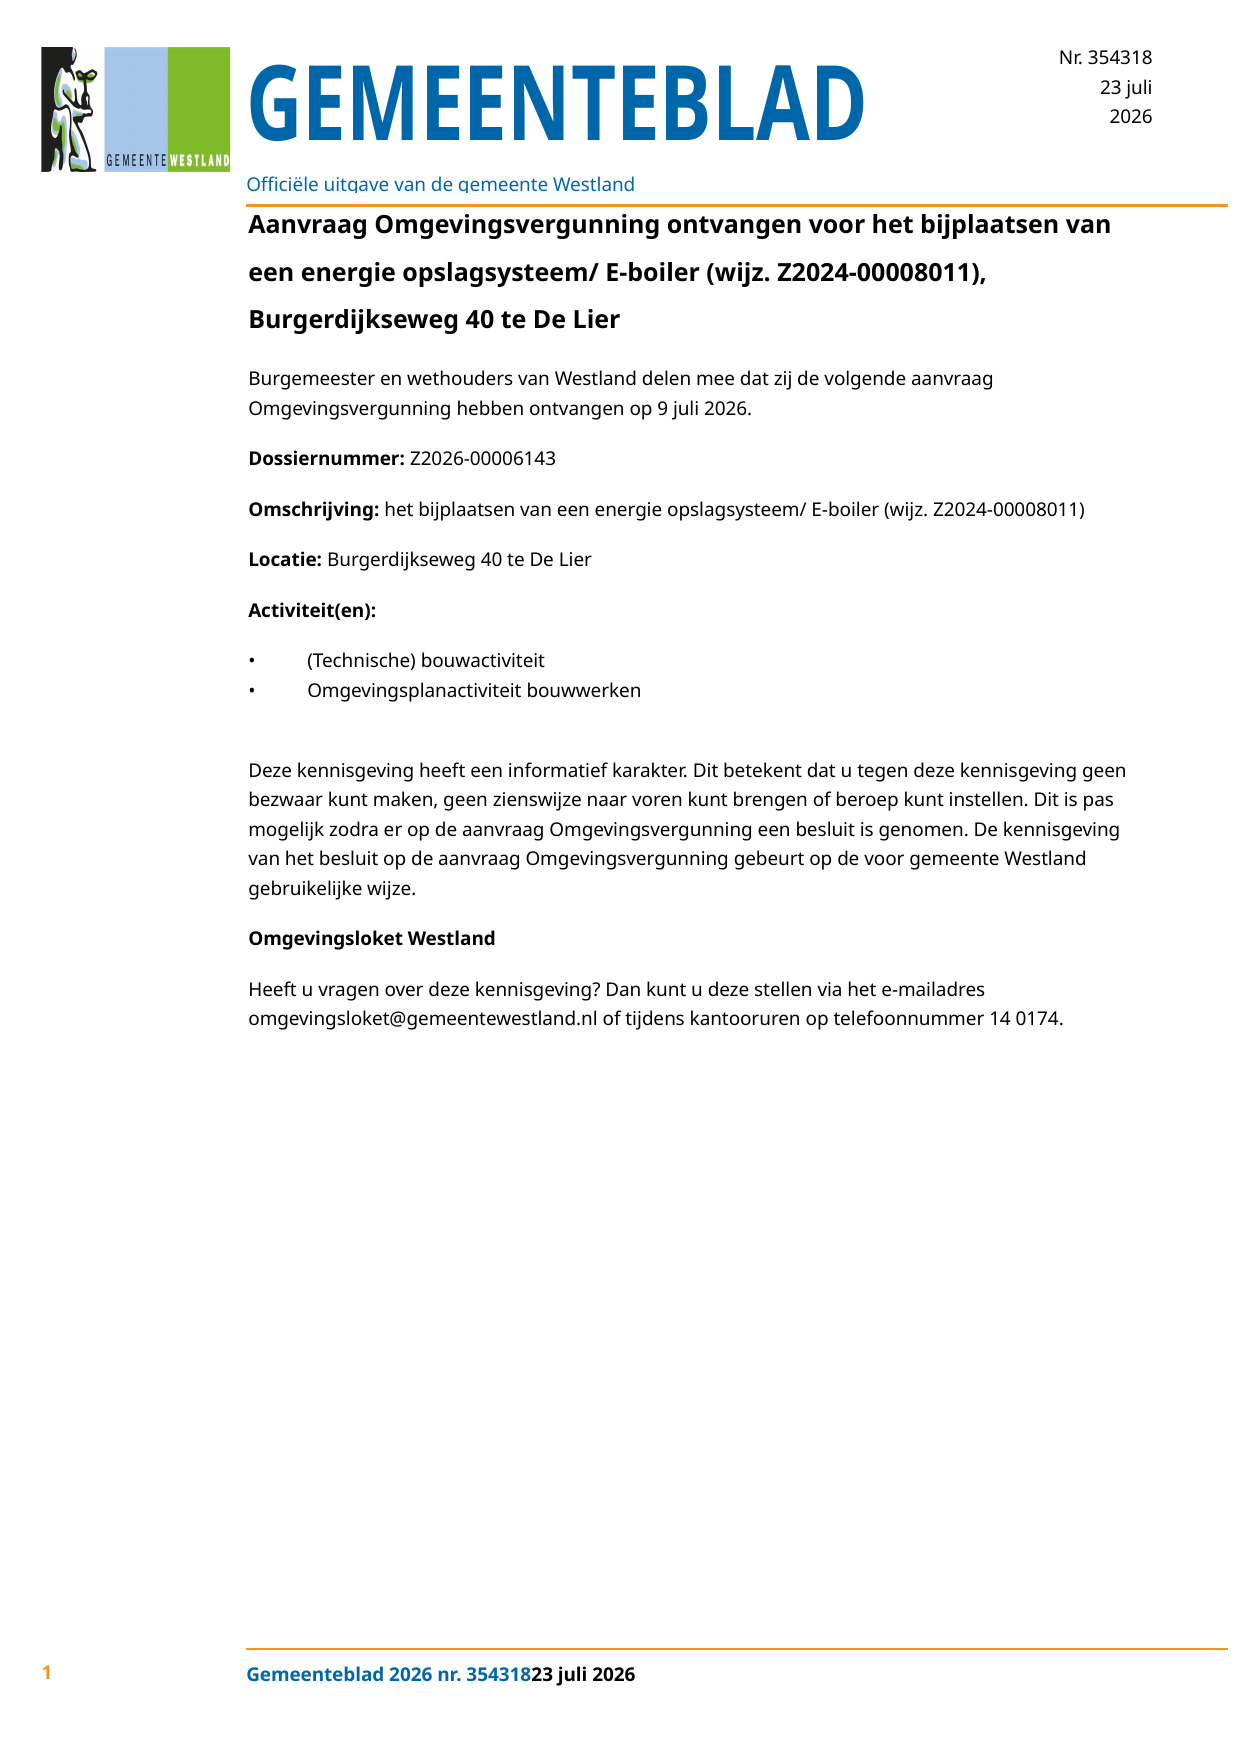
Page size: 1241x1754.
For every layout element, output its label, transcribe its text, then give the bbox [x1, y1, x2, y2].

text Dossiernummer: Z2026-00006143 [248, 446, 1152, 471]
text Activiteit(en): [248, 597, 1152, 622]
text Omgevingsloket Westland [248, 926, 1152, 951]
text Aanvraag Omgevingsvergunning ontvangen voor het bijplaatsen van een energie opslagsysteem/ E-boiler (wijz. Z2024-00008011), Burgerdijkseweg 40 te De Lier [248, 207, 1152, 336]
text Burgemeester en wethouders van Westland delen mee dat zij de volgende aanvraag Omgevingsvergunning hebben ontvangen op 9 juli 2026. [248, 366, 1152, 421]
text Heeft u vragen over deze kennisgeving? Dan kunt u deze stellen via het e-mailadres omgevingsloket@gemeentewestland.nl of tijdens kantooruren op telefoonnummer 14 0174. [248, 976, 1152, 1031]
text Omschrijving: het bijplaatsen van een energie opslagsysteem/ E-boiler (wijz. Z2024-00008011) [248, 496, 1152, 522]
list (Technische) bouwactiviteit [248, 647, 1152, 673]
list Omgevingsplanactiviteit bouwwerken [248, 677, 1152, 702]
text Deze kennisgeving heeft een informatief karakter. Dit betekent dat u tegen deze kennisgeving geen bezwaar kunt maken, geen zienswijze naar voren kunt brengen of beroep kunt instellen. Dit is pas mogelijk zodra er op de aanvraag Omgevingsvergunning een besluit is genomen. De kennisgeving van het besluit op de aanvraag Omgevingsvergunning gebeurt op de voor gemeente Westland gebruikelijke wijze. [248, 757, 1152, 901]
picture [41, 47, 231, 172]
text Locatie: Burgerdijkseweg 40 te De Lier [248, 546, 1152, 572]
